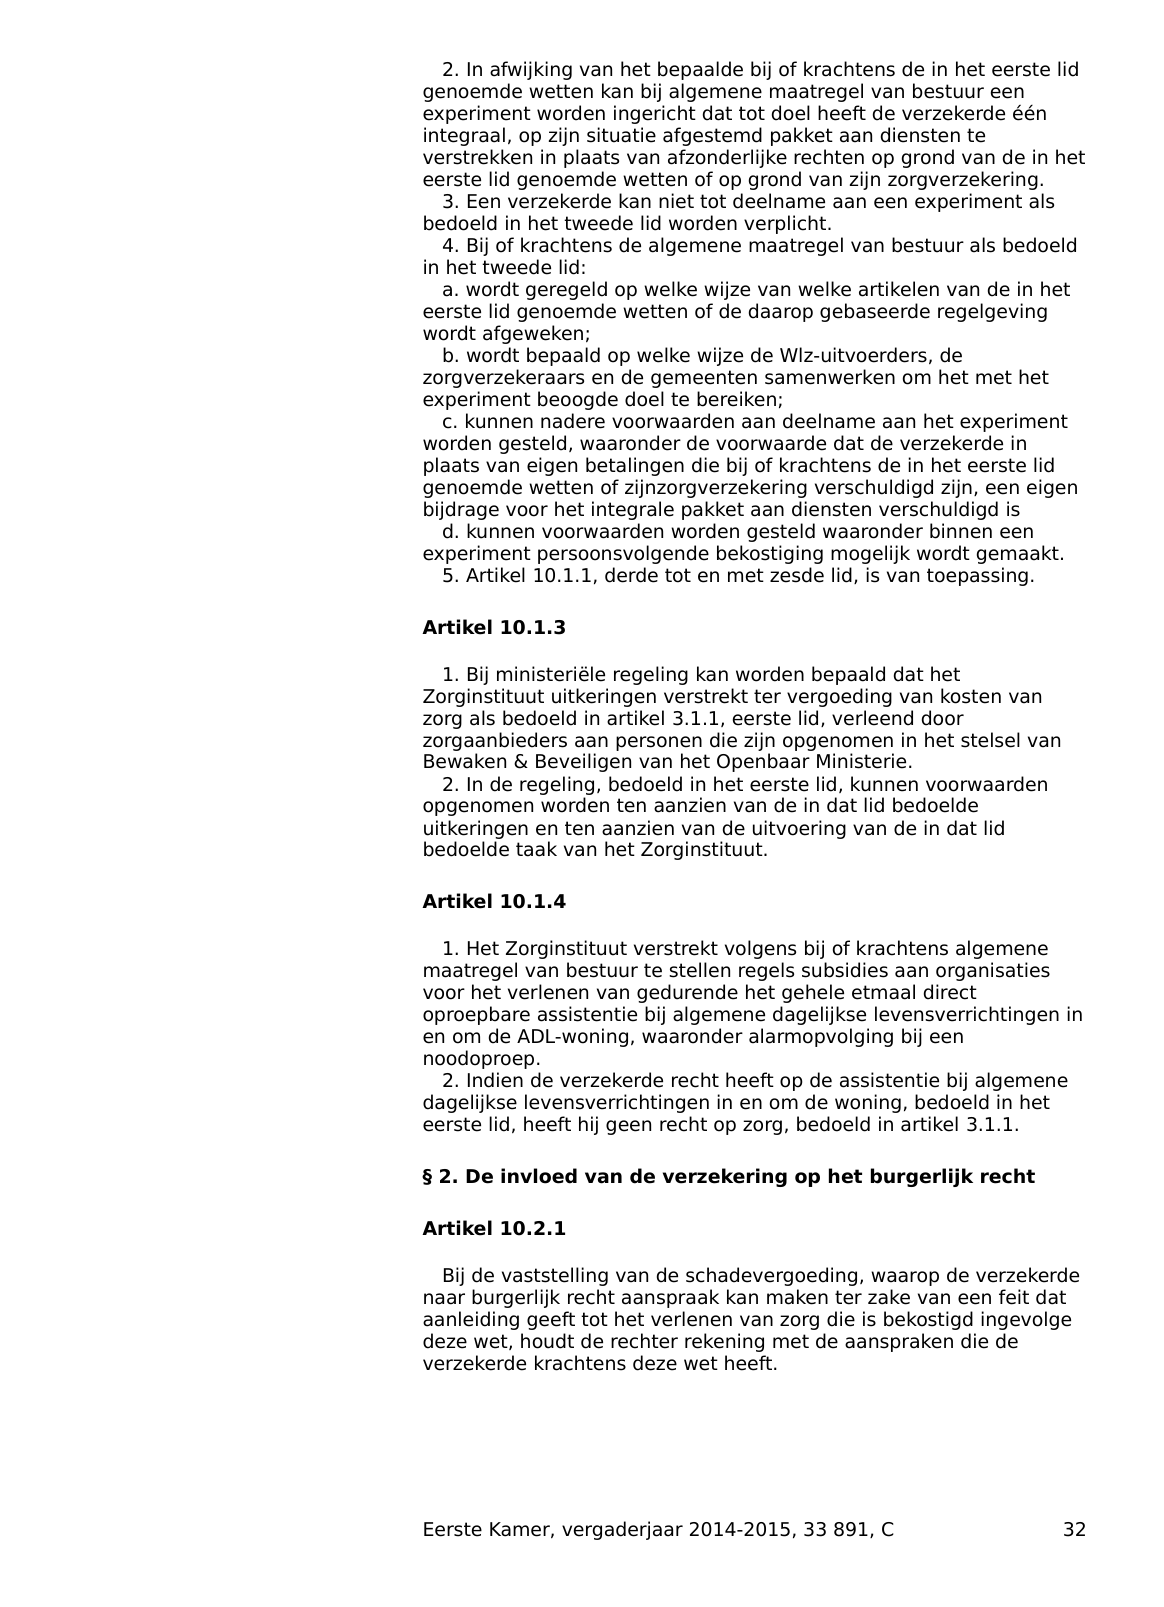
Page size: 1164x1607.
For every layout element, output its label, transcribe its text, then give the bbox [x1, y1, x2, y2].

text c. kunnen nadere voorwaarden aan deelname aan het experiment worden gesteld, waaronder de voorwaarde dat de verzekerde in plaats van eigen betalingen die bij of krachtens de in het eerste lid genoemde wetten of zijnzorgverzekering verschuldigd zijn, een eigen bijdrage voor het integrale pakket aan diensten verschuldigd is [422, 411, 1087, 521]
text 5. Artikel 10.1.1, derde tot en met zesde lid, is van toepassing. [422, 564, 1087, 587]
text 1. Het Zorginstituut verstrekt volgens bij of krachtens algemene maatregel van bestuur te stellen regels subsidies aan organisaties voor het verlenen van gedurende het gehele etmaal direct oproepbare assistentie bij algemene dagelijkse levensverrichtingen in en om de ADL-woning, waaronder alarmopvolging bij een noodoproep. [422, 938, 1087, 1070]
text 3. Een verzekerde kan niet tot deelname aan een experiment als bedoeld in het tweede lid worden verplicht. [422, 191, 1087, 235]
text d. kunnen voorwaarden worden gesteld waaronder binnen een experiment persoonsvolgende bekostiging mogelijk wordt gemaakt. [422, 521, 1087, 564]
text 2. In afwijking van het bepaalde bij of krachtens de in het eerste lid genoemde wetten kan bij algemene maatregel van bestuur een experiment worden ingericht dat tot doel heeft de verzekerde één integraal, op zijn situatie afgestemd pakket aan diensten te verstrekken in plaats van afzonderlijke rechten op grond van de in het eerste lid genoemde wetten of op grond van zijn zorgverzekering. [422, 59, 1087, 191]
text 4. Bij of krachtens de algemene maatregel van bestuur als bedoeld in het tweede lid: [422, 235, 1087, 279]
text a. wordt geregeld op welke wijze van welke artikelen van de in het eerste lid genoemde wetten of de daarop gebaseerde regelgeving wordt afgeweken; [422, 279, 1087, 345]
subtitle § 2. De invloed van de verzekering op het burgerlijk recht [422, 1166, 1087, 1188]
subtitle Artikel 10.2.1 [422, 1218, 1087, 1240]
subtitle Artikel 10.1.3 [422, 617, 1087, 638]
text Bij de vaststelling van de schadevergoeding, waarop de verzekerde naar burgerlijk recht aanspraak kan maken ter zake van een feit dat aanleiding geeft tot het verlenen van zorg die is bekostigd ingevolge deze wet, houdt de rechter rekening met de aanspraken die de verzekerde krachtens deze wet heeft. [422, 1265, 1087, 1375]
text 2. Indien de verzekerde recht heeft op de assistentie bij algemene dagelijkse levensverrichtingen in en om de woning, bedoeld in het eerste lid, heeft hij geen recht op zorg, bedoeld in artikel 3.1.1. [422, 1070, 1087, 1136]
text 1. Bij ministeriële regeling kan worden bepaald dat het Zorginstituut uitkeringen verstrekt ter vergoeding van kosten van zorg als bedoeld in artikel 3.1.1, eerste lid, verleend door zorgaanbieders aan personen die zijn opgenomen in het stelsel van Bewaken & Beveiligen van het Openbaar Ministerie. [422, 663, 1087, 773]
subtitle Artikel 10.1.4 [422, 891, 1087, 913]
text b. wordt bepaald op welke wijze de Wlz-uitvoerders, de zorgverzekeraars en de gemeenten samenwerken om het met het experiment beoogde doel te bereiken; [422, 345, 1087, 411]
text 2. In de regeling, bedoeld in het eerste lid, kunnen voorwaarden opgenomen worden ten aanzien van de in dat lid bedoelde uitkeringen en ten aanzien van de uitvoering van de in dat lid bedoelde taak van het Zorginstituut. [422, 773, 1087, 861]
